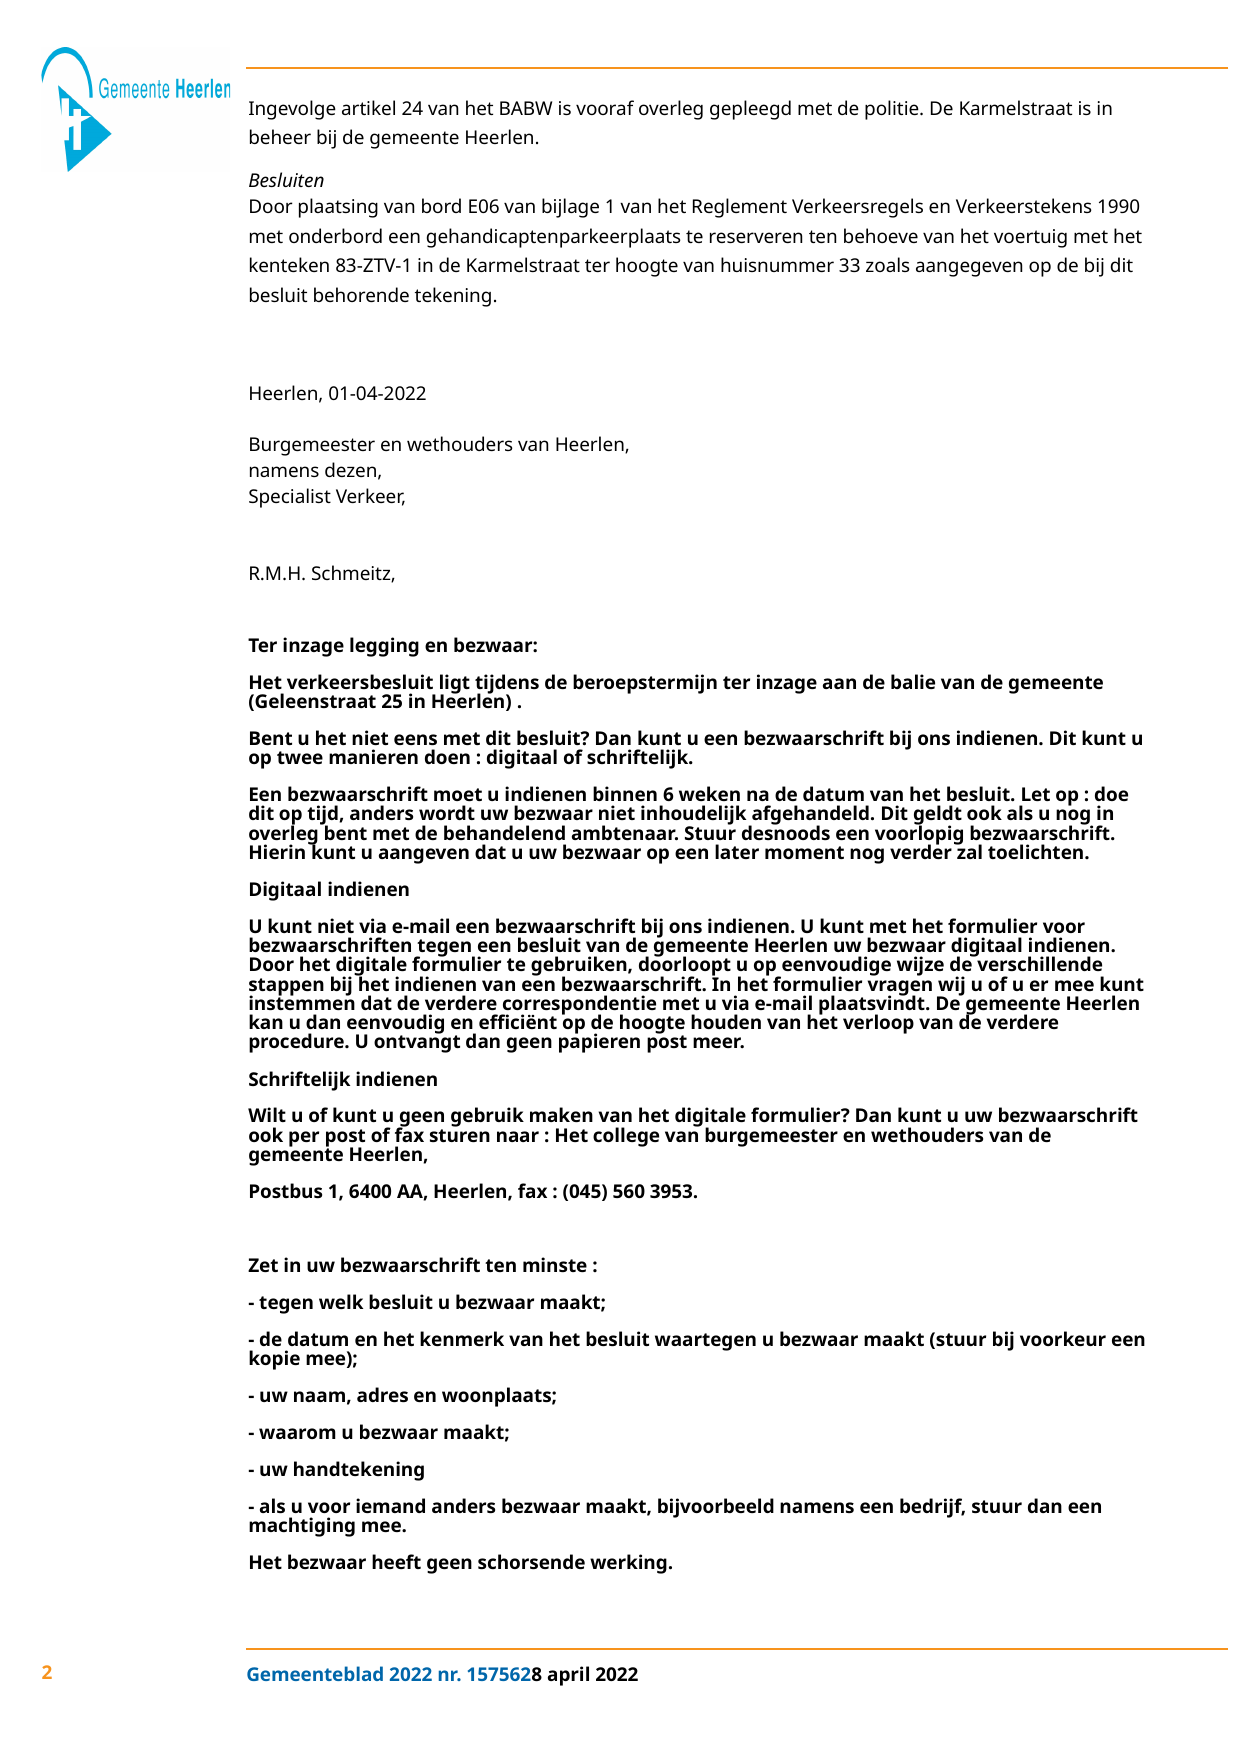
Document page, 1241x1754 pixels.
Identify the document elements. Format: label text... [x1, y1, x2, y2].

text namens dezen, [248, 457, 1152, 483]
text Besluiten [248, 167, 1152, 193]
text Digitaal indienen [248, 881, 1152, 900]
text Heerlen, 01-04-2022 [248, 380, 1152, 406]
text - uw naam, adres en woonplaats; [248, 1387, 1152, 1406]
text Het verkeersbesluit ligt tijdens de beroepstermijn ter inzage aan de balie van de gemeente (Geleenstraat 25 in Heerlen) . [248, 674, 1152, 712]
text R.M.H. Schmeitz, [248, 560, 1152, 586]
text Ingevolge artikel 24 van het BABW is vooraf overleg gepleegd met de politie. De Karmelstraat is in beheer bij de gemeente Heerlen. [248, 95, 1152, 150]
text Zet in uw bezwaarschrift ten minste : [248, 1257, 1152, 1276]
text - de datum en het kenmerk van het besluit waartegen u bezwaar maakt (stuur bij voorkeur een kopie mee); [248, 1331, 1152, 1369]
text Een bezwaarschrift moet u indienen binnen 6 weken na de datum van het besluit. Let op : doe dit op tijd, anders wordt uw bezwaar niet inhoudelijk afgehandeld. Dit geldt ook als u nog in overleg bent met de behandelend ambtenaar. Stuur desnoods een voorlopig bezwaarschrift. Hierin kunt u aangeven dat u uw bezwaar op een later moment nog verder zal toelichten. [248, 786, 1152, 863]
text - waarom u bezwaar maakt; [248, 1424, 1152, 1443]
text Schriftelijk indienen [248, 1071, 1152, 1090]
text Ter inzage legging en bezwaar: [248, 637, 1152, 656]
text Burgemeester en wethouders van Heerlen, [248, 432, 1152, 457]
text - tegen welk besluit u bezwaar maakt; [248, 1294, 1152, 1313]
text U kunt niet via e-mail een bezwaarschrift bij ons indienen. U kunt met het formulier voor bezwaarschriften tegen een besluit van de gemeente Heerlen uw bezwaar digitaal indienen. Door het digitale formulier te gebruiken, doorloopt u op eenvoudige wijze de verschillende stappen bij het indienen van een bezwaarschrift. In het formulier vragen wij u of u er mee kunt instemmen dat de verdere correspondentie met u via e-mail plaatsvindt. De gemeente Heerlen kan u dan eenvoudig en efficiënt op de hoogte houden van het verloop van de verdere procedure. U ontvangt dan geen papieren post meer. [248, 918, 1152, 1053]
text Specialist Verkeer, [248, 483, 1152, 509]
text - uw handtekening [248, 1461, 1152, 1480]
text - als u voor iemand anders bezwaar maakt, bijvoorbeeld namens een bedrijf, stuur dan een machtiging mee. [248, 1498, 1152, 1537]
picture [41, 47, 59, 70]
picture [41, 47, 231, 172]
text Bent u het niet eens met dit besluit? Dan kunt u een bezwaarschrift bij ons indienen. Dit kunt u op twee manieren doen : digitaal of schriftelijk. [248, 730, 1152, 768]
text Door plaatsing van bord E06 van bijlage 1 van het Reglement Verkeersregels en Verkeerstekens 1990 met onderbord een gehandicaptenparkeerplaats te reserveren ten behoeve van het voertuig met het kenteken 83-ZTV-1 in de Karmelstraat ter hoogte van huisnummer 33 zoals aangegeven op de bij dit besluit behorende tekening. [248, 193, 1152, 308]
text Het bezwaar heeft geen schorsende werking. [248, 1554, 1152, 1574]
text Postbus 1, 6400 AA, Heerlen, fax : (045) 560 3953. [248, 1183, 1152, 1202]
text Wilt u of kunt u geen gebruik maken van het digitale formulier? Dan kunt u uw bezwaarschrift ook per post of fax sturen naar : Het college van burgemeester en wethouders van de gemeente Heerlen, [248, 1107, 1152, 1165]
